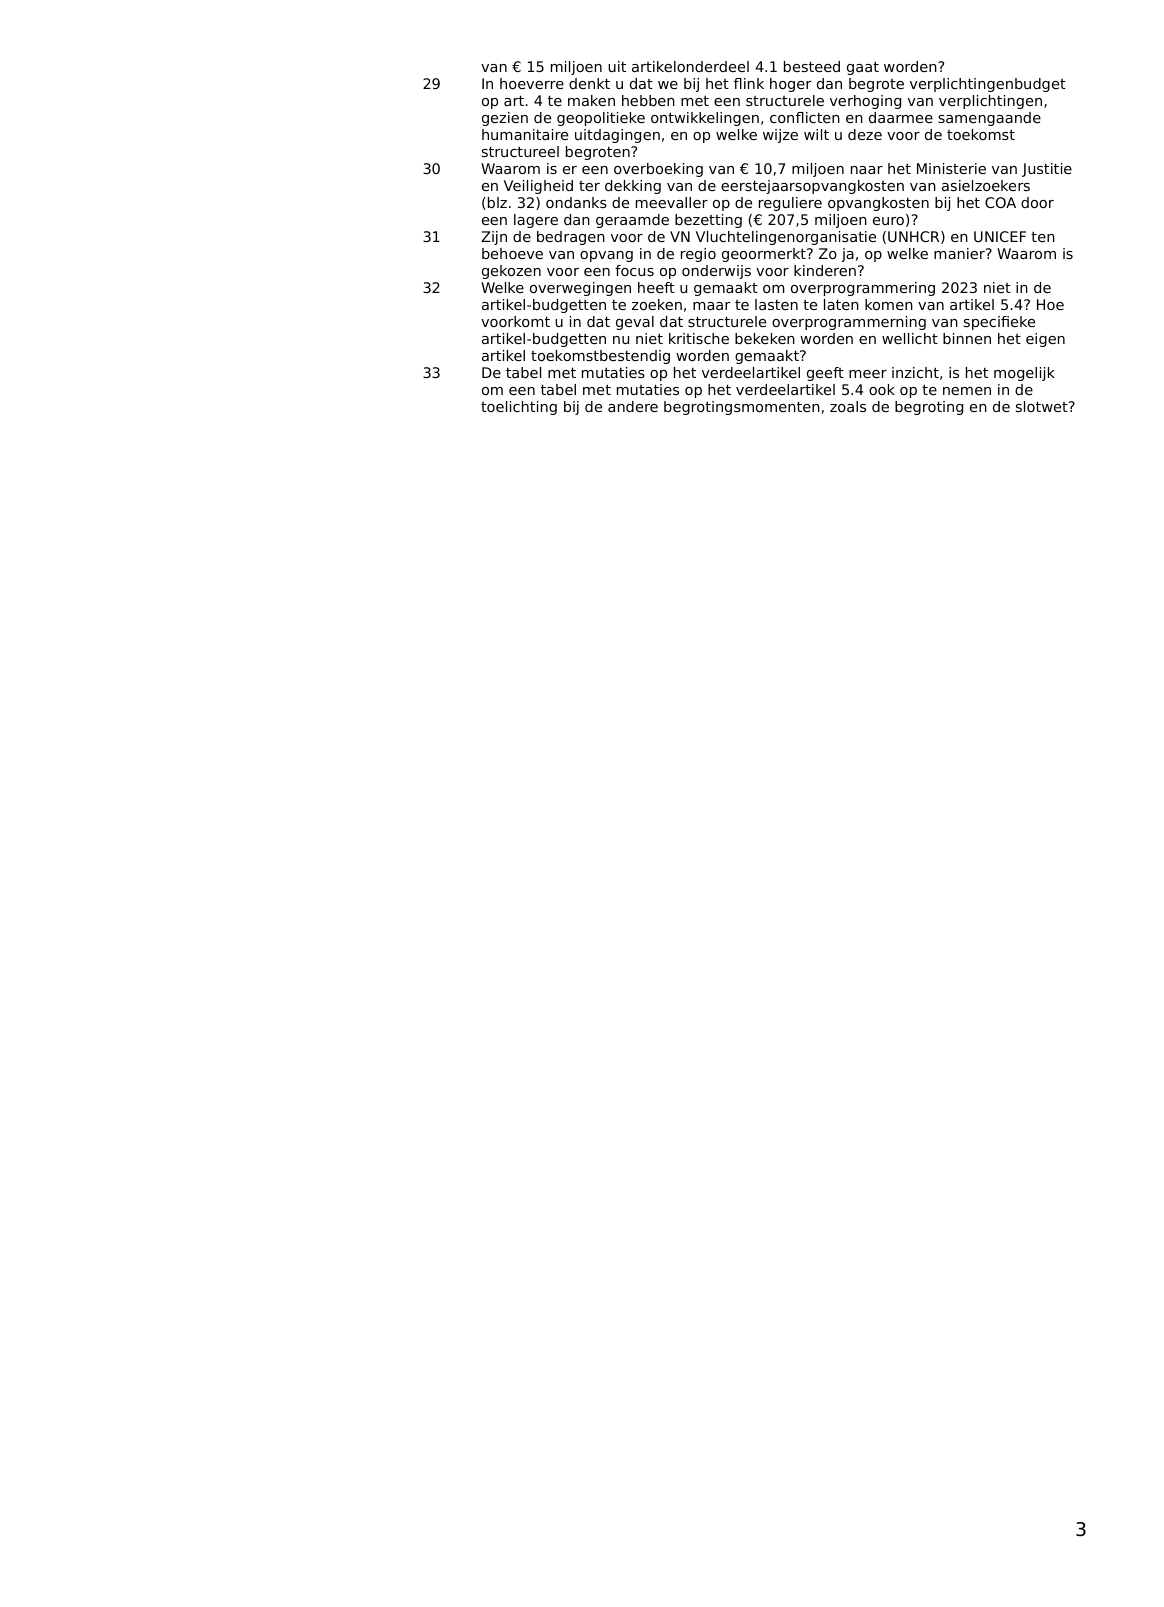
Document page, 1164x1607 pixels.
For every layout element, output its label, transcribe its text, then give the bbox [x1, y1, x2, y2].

table_cell 32 [422, 280, 475, 365]
table_cell 30 [422, 161, 475, 229]
table_cell Zijn de bedragen voor de VN Vluchtelingenorganisatie (UNHCR) en UNICEF ten behoeve van opvang in de regio geoormerkt? Zo ja, op welke manier? Waarom is gekozen voor een focus op onderwijs voor kinderen? [475, 229, 1087, 280]
table_cell Waarom is er een overboeking van € 10,7 miljoen naar het Ministerie van Justitie en Veiligheid ter dekking van de eerstejaarsopvangkosten van asielzoekers (blz. 32) ondanks de meevaller op de reguliere opvangkosten bij het COA door een lagere dan geraamde bezetting (€ 207,5 miljoen euro)? [475, 161, 1087, 229]
table_cell In hoeverre denkt u dat we bij het flink hoger dan begrote verplichtingenbudget op art. 4 te maken hebben met een structurele verhoging van verplichtingen, gezien de geopolitieke ontwikkelingen, conflicten en daarmee samengaande humanitaire uitdagingen, en op welke wijze wilt u deze voor de toekomst structureel begroten? [475, 76, 1087, 161]
table_cell 29 [422, 76, 475, 161]
table_cell De tabel met mutaties op het verdeelartikel geeft meer inzicht, is het mogelijk om een tabel met mutaties op het verdeelartikel 5.4 ook op te nemen in de toelichting bij de andere begrotingsmomenten, zoals de begroting en de slotwet? [475, 365, 1087, 416]
table_cell van € 15 miljoen uit artikelonderdeel 4.1 besteed gaat worden? [475, 59, 1087, 76]
table_cell [422, 59, 475, 76]
table_cell 33 [422, 365, 475, 416]
table_cell 31 [422, 229, 475, 280]
table_cell Welke overwegingen heeft u gemaakt om overprogrammering 2023 niet in de artikel-budgetten te zoeken, maar te lasten te laten komen van artikel 5.4? Hoe voorkomt u in dat geval dat structurele overprogrammerning van specifieke artikel-budgetten nu niet kritische bekeken worden en wellicht binnen het eigen artikel toekomstbestendig worden gemaakt? [475, 280, 1087, 365]
